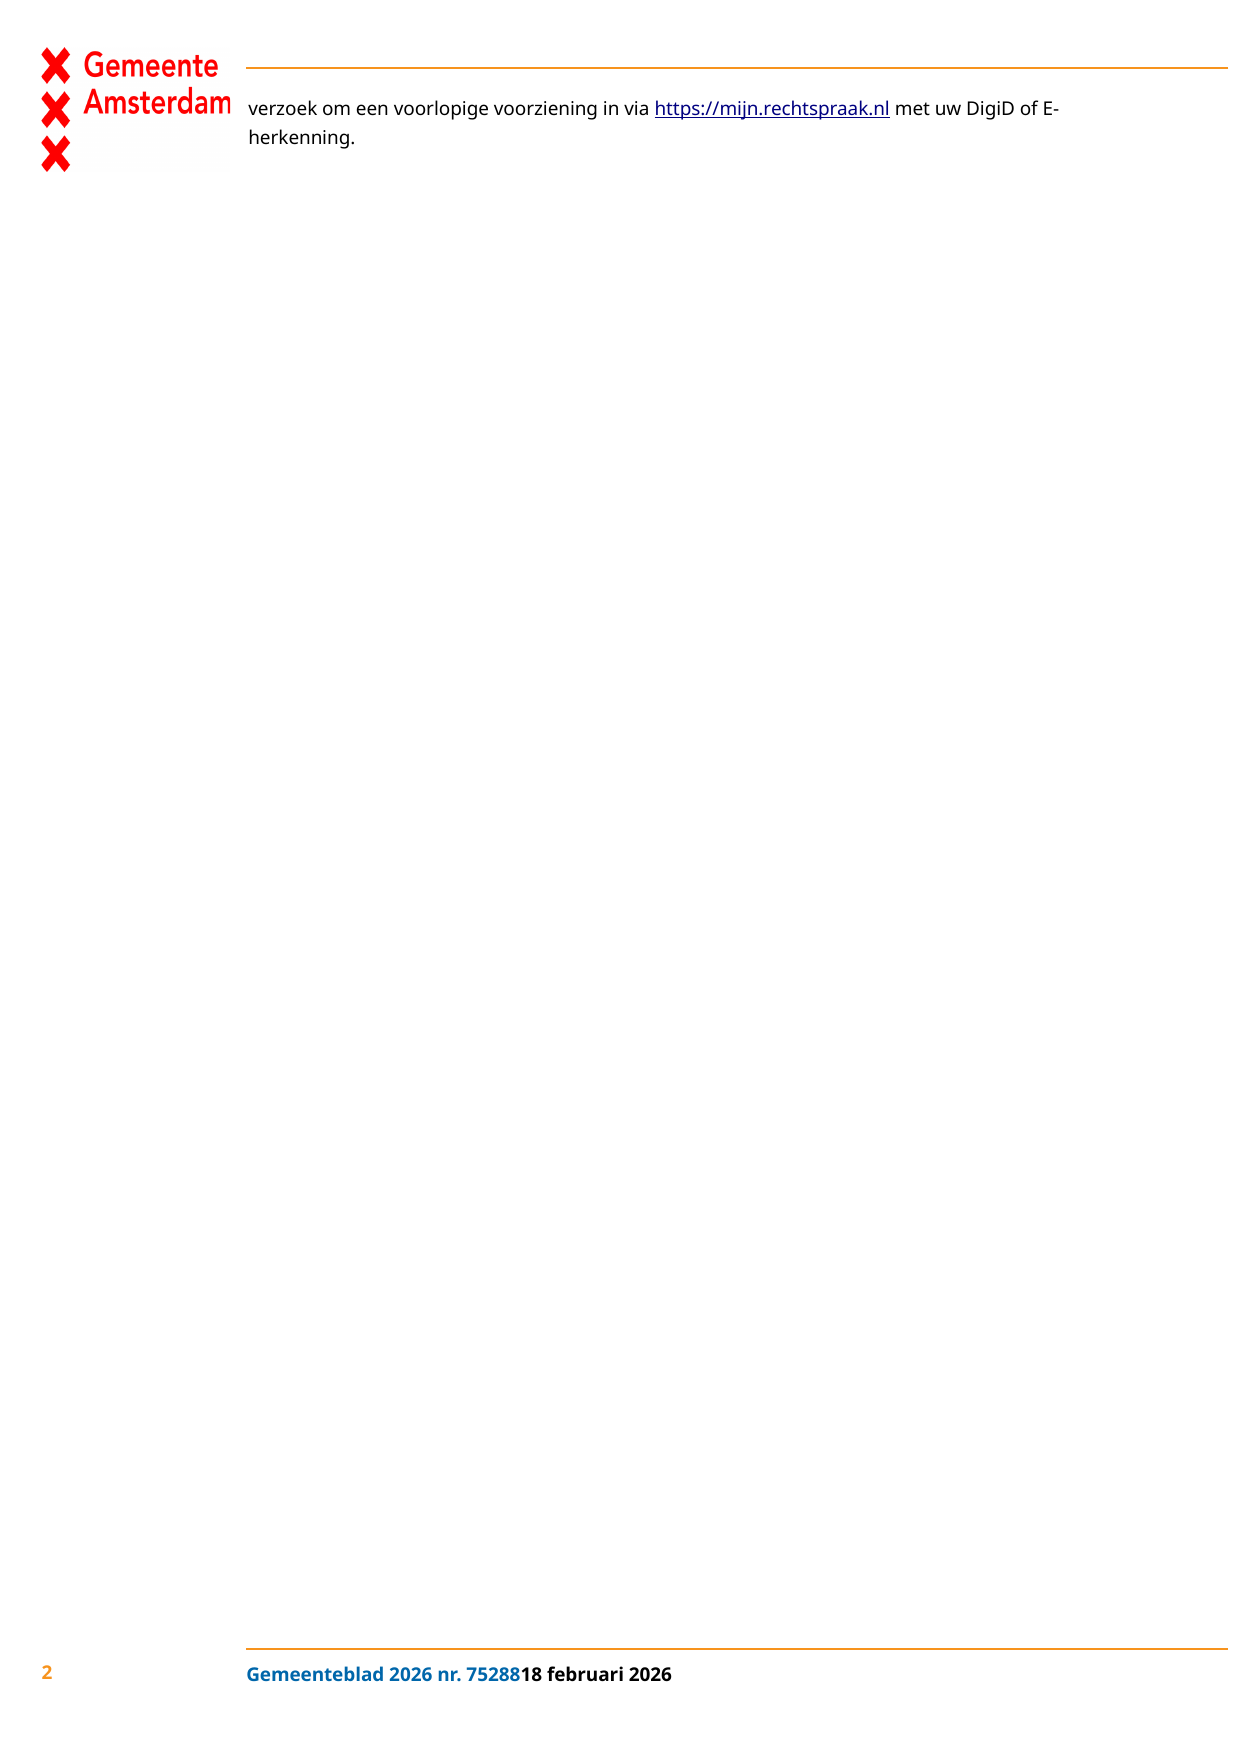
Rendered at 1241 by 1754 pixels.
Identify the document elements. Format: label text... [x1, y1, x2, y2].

text verzoek om een voorlopige voorziening in via https://mijn.rechtspraak.nl met uw DigiD of E-herkenning. [248, 95, 1152, 150]
picture [41, 47, 231, 172]
